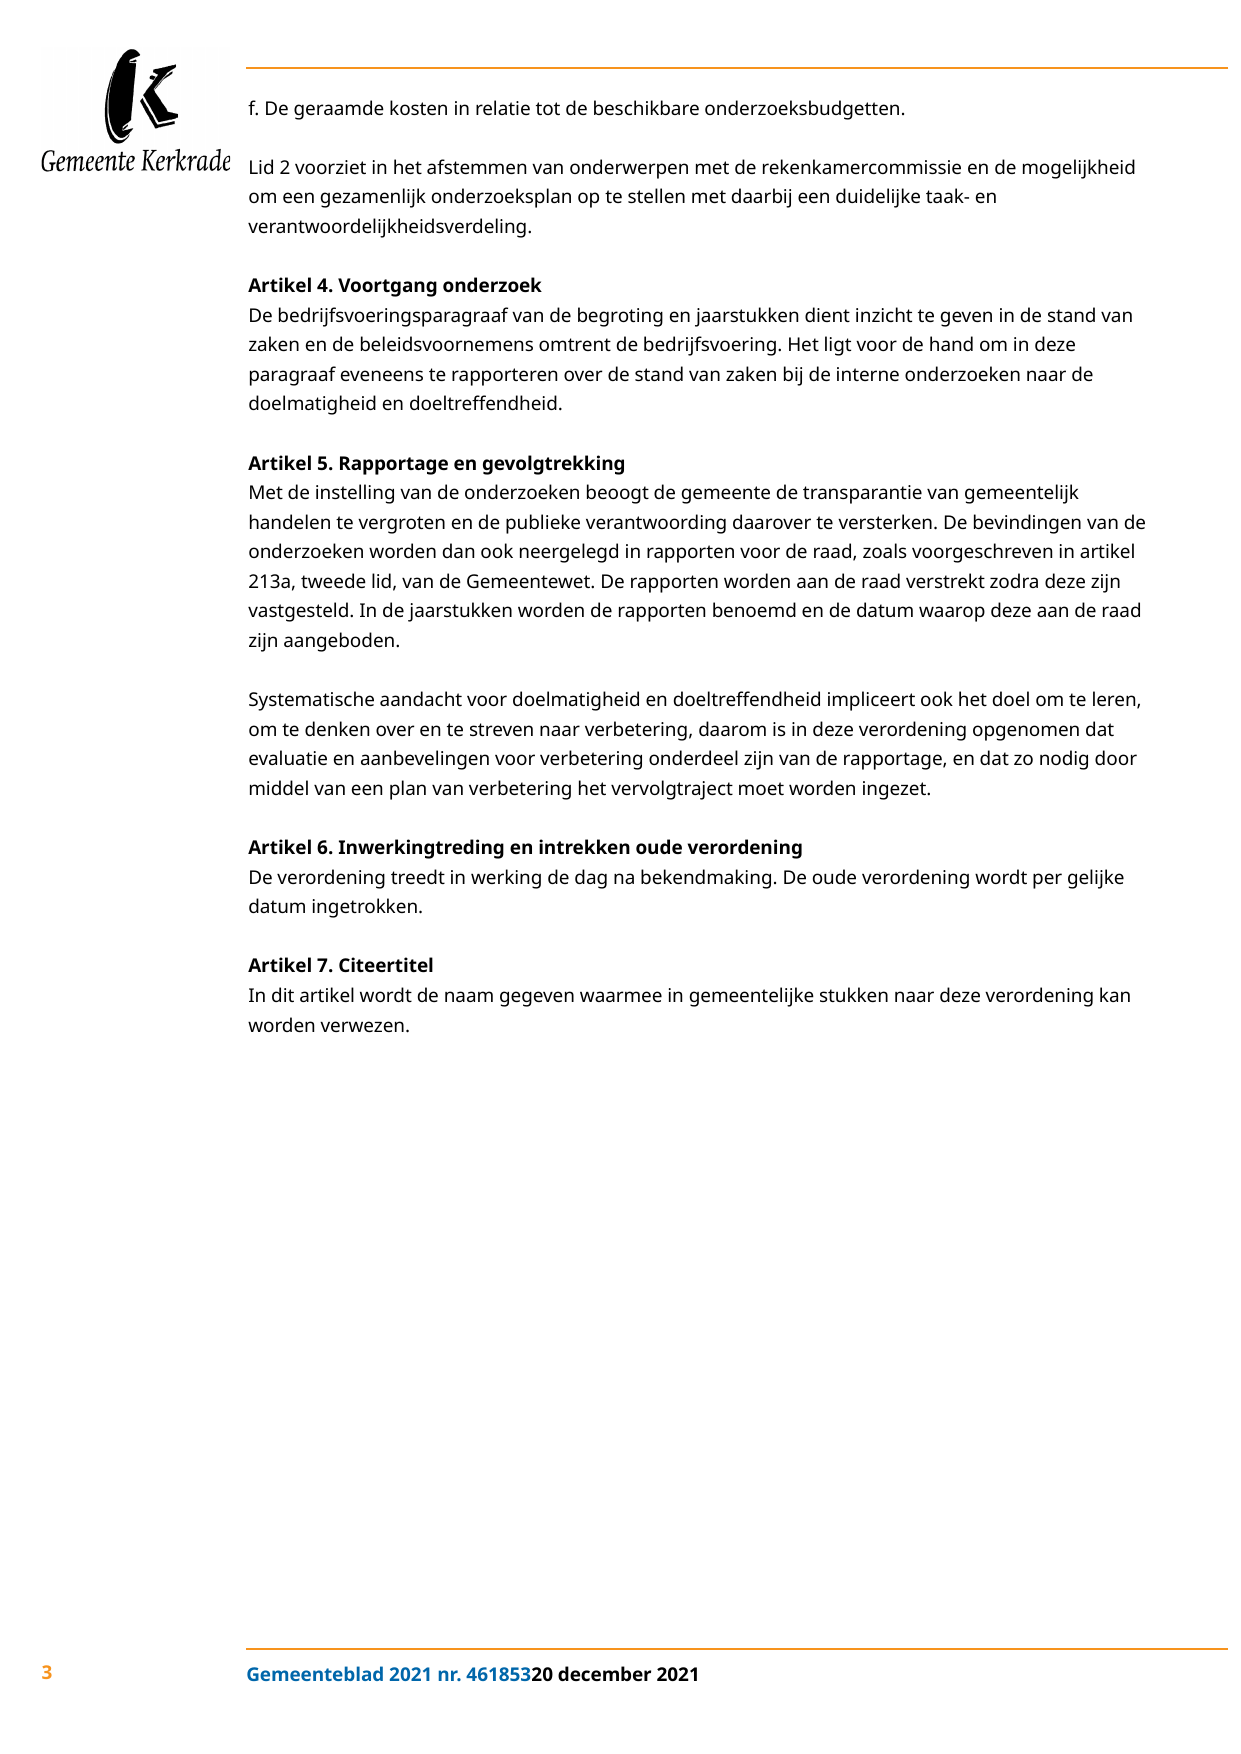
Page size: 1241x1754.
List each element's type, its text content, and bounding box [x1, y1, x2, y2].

text Lid 2 voorziet in het afstemmen van onderwerpen met de rekenkamercommissie en de mogelijkheid om een gezamenlijk onderzoeksplan op te stellen met daarbij een duidelijke taak- en verantwoordelijkheidsverdeling. [248, 154, 1152, 239]
text Met de instelling van de onderzoeken beoogt de gemeente de transparantie van gemeentelijk handelen te vergroten en de publieke verantwoording daarover te versterken. De bevindingen van de onderzoeken worden dan ook neergelegd in rapporten voor de raad, zoals voorgeschreven in artikel 213a, tweede lid, van de Gemeentewet. De rapporten worden aan de raad verstrekt zodra deze zijn vastgesteld. In de jaarstukken worden de rapporten benoemd en de datum waarop deze aan de raad zijn aangeboden. [248, 479, 1152, 653]
text De bedrijfsvoeringsparagraaf van de begroting en jaarstukken dient inzicht te geven in de stand van zaken en de beleidsvoornemens omtrent de bedrijfsvoering. Het ligt voor de hand om in deze paragraaf eveneens te rapporteren over de stand van zaken bij de interne onderzoeken naar de doelmatigheid en doeltreffendheid. [248, 302, 1152, 416]
picture [41, 47, 231, 172]
text f. De geraamde kosten in relatie tot de beschikbare onderzoeksbudgetten. [248, 95, 1152, 121]
text Artikel 4. Voortgang onderzoek [248, 272, 1152, 298]
text Artikel 6. Inwerkingtreding en intrekken oude verordening [248, 834, 1152, 860]
text De verordening treedt in werking de dag na bekendmaking. De oude verordening wordt per gelijke datum ingetrokken. [248, 864, 1152, 919]
text Artikel 5. Rapportage en gevolgtrekking [248, 450, 1152, 476]
text Systematische aandacht voor doelmatigheid en doeltreffendheid impliceert ook het doel om te leren, om te denken over en te streven naar verbetering, daarom is in deze verordening opgenomen dat evaluatie en aanbevelingen voor verbetering onderdeel zijn van de rapportage, en dat zo nodig door middel van een plan van verbetering het vervolgtraject moet worden ingezet. [248, 686, 1152, 801]
text In dit artikel wordt de naam gegeven waarmee in gemeentelijke stukken naar deze verordening kan worden verwezen. [248, 982, 1152, 1038]
text Artikel 7. Citeertitel [248, 953, 1152, 978]
